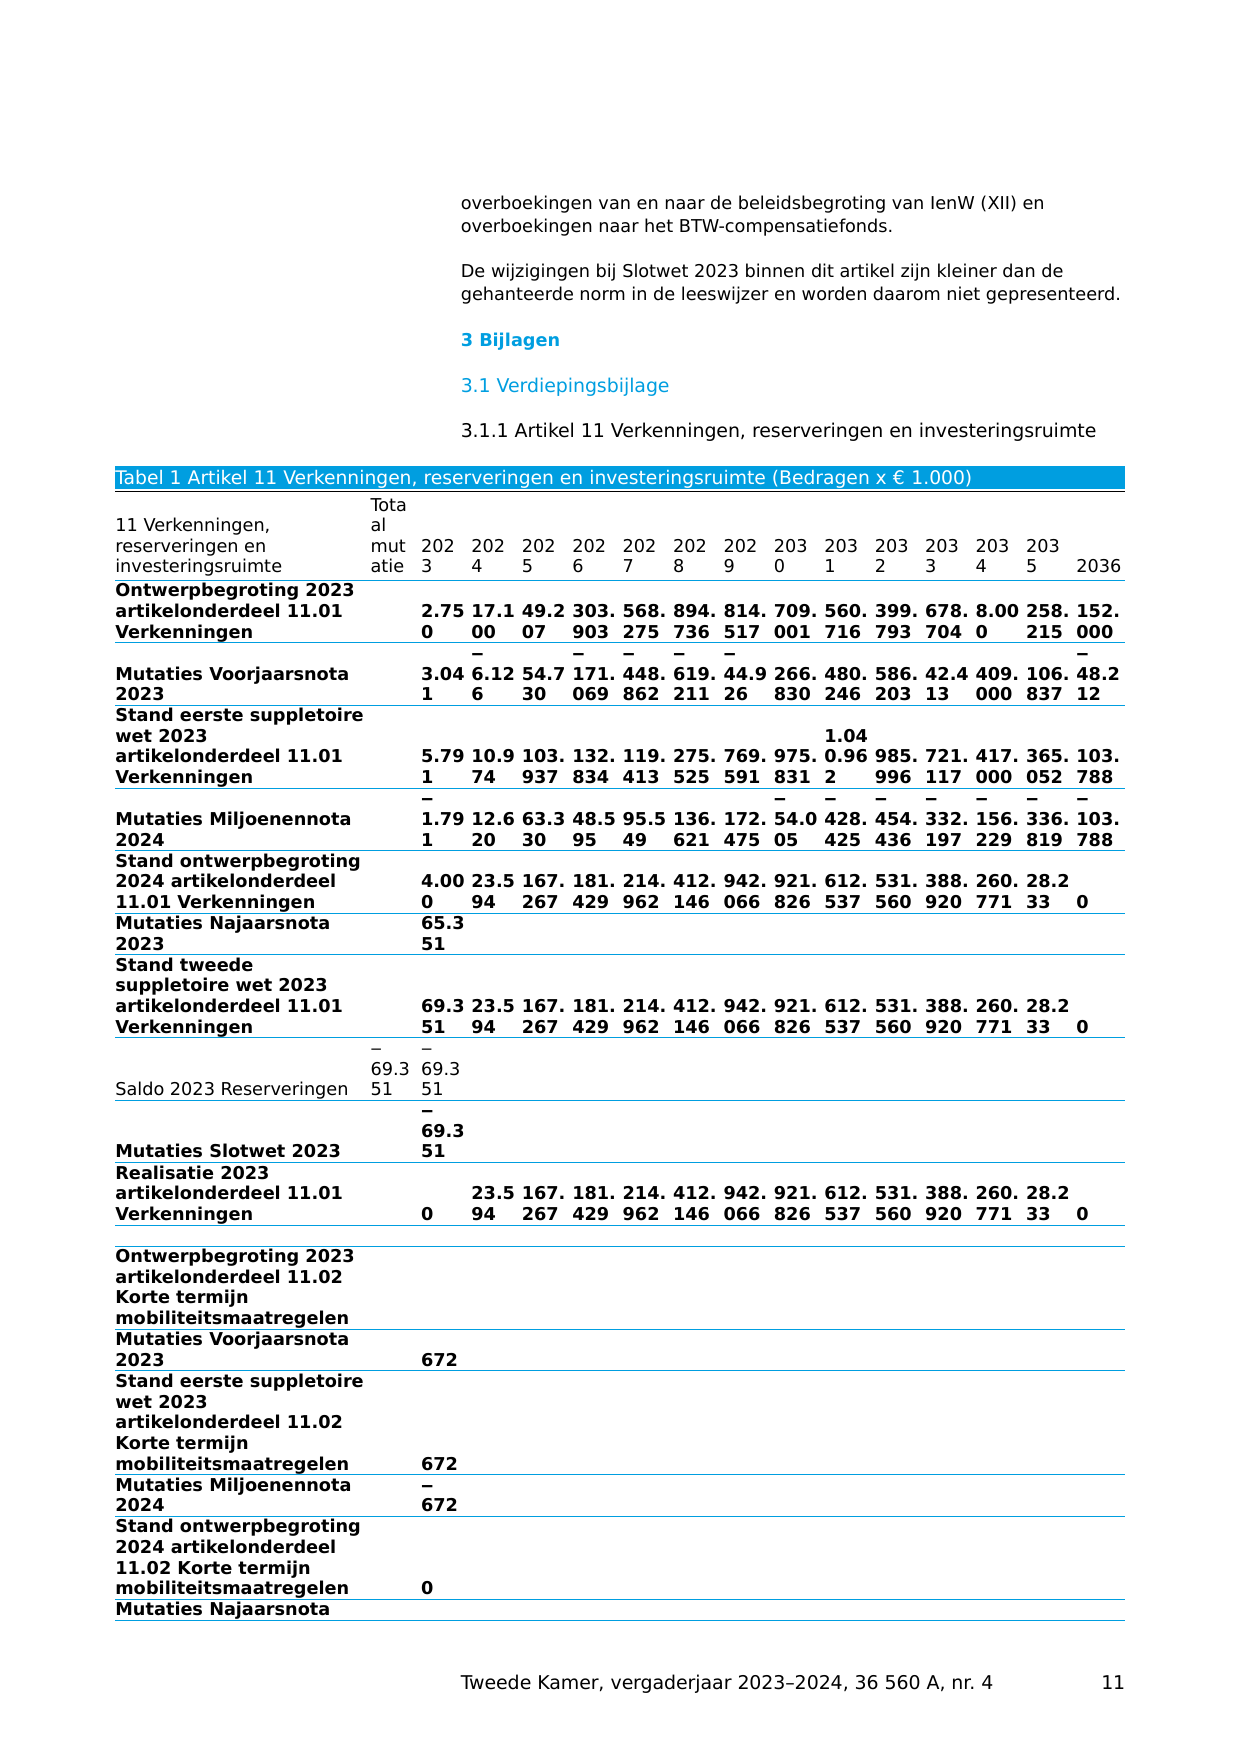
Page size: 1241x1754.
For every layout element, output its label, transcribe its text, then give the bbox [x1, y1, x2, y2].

table_cell 152.000 [1073, 581, 1125, 642]
table_cell [872, 1371, 922, 1474]
table_cell [368, 914, 418, 954]
table_cell [368, 1226, 418, 1246]
table_cell [973, 1330, 1023, 1370]
table_cell ‒ 48.212 [1073, 643, 1125, 705]
table_cell [771, 1226, 821, 1246]
table_cell Totaal mutatie [368, 492, 418, 580]
table_cell [922, 1475, 972, 1516]
table_cell ‒ 454.436 [872, 789, 922, 850]
table_cell ‒ 332.197 [922, 789, 972, 850]
table_cell [872, 1101, 922, 1162]
table_cell 49.207 [519, 581, 569, 642]
table_cell Mutaties Slotwet 2023 [115, 1101, 367, 1162]
table_cell [872, 1600, 922, 1620]
table_cell [922, 1371, 972, 1474]
table_cell 260.771 [973, 851, 1023, 912]
table_cell [771, 1371, 821, 1474]
table_cell Realisatie 2023 artikelonderdeel 11.01 Verkenningen [115, 1163, 367, 1224]
table_cell [368, 851, 418, 912]
table_cell 2025 [519, 492, 569, 580]
table_cell [368, 1101, 418, 1162]
table_cell Mutaties Miljoenennota 2024 [115, 789, 367, 850]
table_cell 0 [1073, 851, 1125, 912]
table_cell [569, 1371, 619, 1474]
table_cell [872, 914, 922, 954]
table_cell [1023, 1475, 1073, 1516]
table_cell [1073, 1600, 1125, 1620]
table_cell [569, 1226, 619, 1246]
table_cell 2028 [670, 492, 720, 580]
table_cell Ontwerpbegroting 2023 artikelonderdeel 11.01 Verkenningen [115, 581, 367, 642]
table_cell [1023, 1371, 1073, 1474]
table_cell [115, 1226, 367, 1246]
table_cell [620, 1038, 670, 1100]
table_cell 417.000 [973, 706, 1023, 788]
table_cell ‒ 103.788 [1073, 789, 1125, 850]
table_cell [922, 1038, 972, 1100]
table_cell 12.620 [468, 789, 519, 850]
table_cell 0 [418, 1163, 468, 1224]
table_cell [519, 1371, 569, 1474]
table_cell [1073, 1371, 1125, 1474]
table_cell [922, 1247, 972, 1329]
table_cell Mutaties Voorjaarsnota 2023 [115, 643, 367, 705]
table_cell ‒ 619.211 [670, 643, 720, 705]
table_cell 612.537 [821, 955, 872, 1037]
table_cell 167.267 [519, 955, 569, 1037]
table_cell 709.001 [771, 581, 821, 642]
table_cell [872, 1247, 922, 1329]
table_cell [1023, 1600, 1073, 1620]
table_cell [368, 789, 418, 850]
table_cell [519, 1226, 569, 1246]
table_cell [720, 1330, 771, 1370]
table_cell [368, 1517, 418, 1599]
table_cell [973, 1226, 1023, 1246]
table_cell [620, 1517, 670, 1599]
table_cell [468, 914, 519, 954]
table_cell [670, 1330, 720, 1370]
table_cell 48.595 [569, 789, 619, 850]
table_cell [519, 1101, 569, 1162]
table_cell ‒ 69.351 [368, 1038, 418, 1100]
table_cell Stand ontwerpbegroting 2024 artikelonderdeel 11.02 Korte termijn mobiliteitsmaatregelen [115, 1517, 367, 1599]
table_cell 136.621 [670, 789, 720, 850]
table_cell [569, 1475, 619, 1516]
table_cell [821, 1330, 872, 1370]
table_cell ‒ 6.126 [468, 643, 519, 705]
table_cell [670, 914, 720, 954]
table_cell [720, 914, 771, 954]
table_cell ‒ 448.862 [620, 643, 670, 705]
text De wijzigingen bij Slotwet 2023 binnen dit artikel zijn kleiner dan de gehanteerde norm in de leeswijzer en worden daarom niet gepresenteerd. [461, 259, 1125, 305]
table_cell [821, 1038, 872, 1100]
table_cell [1023, 1247, 1073, 1329]
table_cell 3.041 [418, 643, 468, 705]
table_cell 2036 [1073, 492, 1125, 580]
table_cell [620, 1247, 670, 1329]
table_cell 275.525 [670, 706, 720, 788]
table_cell [720, 1517, 771, 1599]
table_cell ‒ 156.229 [973, 789, 1023, 850]
table_cell [922, 1517, 972, 1599]
table_cell [973, 1517, 1023, 1599]
table_cell [468, 1101, 519, 1162]
table_cell [368, 1163, 418, 1224]
table_cell [1023, 1517, 1073, 1599]
table_cell 2035 [1023, 492, 1073, 580]
table_cell 921.826 [771, 1163, 821, 1224]
table_cell 2027 [620, 492, 670, 580]
table_cell 388.920 [922, 1163, 972, 1224]
table_cell [519, 1247, 569, 1329]
table_cell [468, 1247, 519, 1329]
table_cell [569, 1038, 619, 1100]
table_cell 17.100 [468, 581, 519, 642]
table_cell 167.267 [519, 1163, 569, 1224]
table_cell 365.052 [1023, 706, 1073, 788]
table_cell 814.517 [720, 581, 771, 642]
table_cell 568.275 [620, 581, 670, 642]
table_cell [973, 1038, 1023, 1100]
table_cell [368, 955, 418, 1037]
table_cell 258.215 [1023, 581, 1073, 642]
table_cell ‒ 672 [418, 1475, 468, 1516]
table_cell 975.831 [771, 706, 821, 788]
table_cell 23.594 [468, 1163, 519, 1224]
table_cell 106.837 [1023, 643, 1073, 705]
table_cell 388.920 [922, 955, 972, 1037]
table_cell Stand eerste suppletoire wet 2023 artikelonderdeel 11.02 Korte termijn mobiliteitsmaatregelen [115, 1371, 367, 1474]
table_cell [1073, 1247, 1125, 1329]
table_cell 586.203 [872, 643, 922, 705]
table_cell 23.594 [468, 851, 519, 912]
table_cell 2023 [418, 492, 468, 580]
table_cell 23.594 [468, 955, 519, 1037]
table_cell 612.537 [821, 1163, 872, 1224]
table_cell 63.330 [519, 789, 569, 850]
table_cell [670, 1101, 720, 1162]
table_cell [620, 1600, 670, 1620]
table_cell 42.413 [922, 643, 972, 705]
table_cell 266.830 [771, 643, 821, 705]
table_cell 260.771 [973, 1163, 1023, 1224]
table_cell 531.560 [872, 955, 922, 1037]
table_cell 119.413 [620, 706, 670, 788]
table_cell [922, 1600, 972, 1620]
table_cell 921.826 [771, 955, 821, 1037]
table_cell [368, 706, 418, 788]
table_cell [418, 1600, 468, 1620]
table_cell [821, 1101, 872, 1162]
table_cell ‒ 69.351 [418, 1038, 468, 1100]
table_cell [1023, 1226, 1073, 1246]
table_cell [620, 1226, 670, 1246]
table_cell [821, 1226, 872, 1246]
table_cell [569, 1517, 619, 1599]
title 3.1.1 Artikel 11 Verkenningen, reserveringen en investeringsruimte [461, 420, 1125, 442]
table_cell 214.962 [620, 1163, 670, 1224]
table_cell [620, 1101, 670, 1162]
table_cell 303.903 [569, 581, 619, 642]
table_cell 412.146 [670, 1163, 720, 1224]
table_cell [670, 1517, 720, 1599]
table_cell [620, 1330, 670, 1370]
table_cell [720, 1101, 771, 1162]
table_cell [973, 1371, 1023, 1474]
table_cell 0 [1073, 955, 1125, 1037]
table_cell [1023, 1330, 1073, 1370]
text overboekingen van en naar de beleidsbegroting van IenW (XII) en overboekingen naar het BTW-compensatiefonds. [461, 191, 1125, 237]
table_cell 942.066 [720, 851, 771, 912]
table_cell [569, 1247, 619, 1329]
table_cell Mutaties Najaarsnota [115, 1600, 367, 1620]
table_cell ‒ 428.425 [821, 789, 872, 850]
table_cell 985.996 [872, 706, 922, 788]
table_cell [620, 1475, 670, 1516]
table_cell [1073, 1330, 1125, 1370]
table_cell 10.974 [468, 706, 519, 788]
table_cell ‒ 54.005 [771, 789, 821, 850]
table_cell [720, 1371, 771, 1474]
table_cell 214.962 [620, 851, 670, 912]
table_cell 942.066 [720, 1163, 771, 1224]
table_cell [872, 1517, 922, 1599]
table_cell [771, 1247, 821, 1329]
table_cell [670, 1038, 720, 1100]
table_cell 172.475 [720, 789, 771, 850]
table_cell 28.233 [1023, 955, 1073, 1037]
table_cell [872, 1038, 922, 1100]
table_cell [368, 581, 418, 642]
table_cell 531.560 [872, 1163, 922, 1224]
table_cell ‒ 1.791 [418, 789, 468, 850]
table_cell [771, 1330, 821, 1370]
table_cell [872, 1475, 922, 1516]
table_cell [771, 1101, 821, 1162]
table_cell 412.146 [670, 955, 720, 1037]
table_cell [519, 1475, 569, 1516]
table_cell Mutaties Voorjaarsnota 2023 [115, 1330, 367, 1370]
table_cell [519, 914, 569, 954]
table_cell 480.246 [821, 643, 872, 705]
table_cell 65.351 [418, 914, 468, 954]
table_cell [569, 1101, 619, 1162]
table_cell 412.146 [670, 851, 720, 912]
table_cell [670, 1247, 720, 1329]
table_cell [1073, 1475, 1125, 1516]
title 3 Bijlagen [461, 328, 1125, 351]
table_cell 54.730 [519, 643, 569, 705]
table_cell [973, 1600, 1023, 1620]
table_cell Mutaties Najaarsnota 2023 [115, 914, 367, 954]
table_cell 2032 [872, 492, 922, 580]
table_cell [1023, 914, 1073, 954]
table_cell [821, 1247, 872, 1329]
table_cell 2026 [569, 492, 619, 580]
table_cell [872, 1226, 922, 1246]
table_cell [368, 1247, 418, 1329]
table_cell 2034 [973, 492, 1023, 580]
table_cell [922, 914, 972, 954]
table_cell [368, 1371, 418, 1474]
table_cell 894.736 [670, 581, 720, 642]
table_cell [620, 914, 670, 954]
table_cell 2031 [821, 492, 872, 580]
table_cell [1023, 1101, 1073, 1162]
table_cell 2029 [720, 492, 771, 580]
table_cell 181.429 [569, 851, 619, 912]
table_cell 721.117 [922, 706, 972, 788]
table_cell [771, 1517, 821, 1599]
table_cell [468, 1475, 519, 1516]
table_cell Ontwerpbegroting 2023 artikelonderdeel 11.02 Korte termijn mobiliteitsmaatregelen [115, 1247, 367, 1329]
table_cell 2030 [771, 492, 821, 580]
table_cell 11 Verkenningen, reserveringen en investeringsruimte [115, 492, 367, 580]
table_cell [468, 1371, 519, 1474]
table_cell [569, 1330, 619, 1370]
table_cell [569, 914, 619, 954]
table_cell 672 [418, 1330, 468, 1370]
table_cell [468, 1038, 519, 1100]
table_cell Saldo 2023 Reserveringen [115, 1038, 367, 1100]
table_cell [368, 1475, 418, 1516]
table_cell 28.233 [1023, 851, 1073, 912]
table_cell Mutaties Miljoenennota 2024 [115, 1475, 367, 1516]
table_cell [468, 1330, 519, 1370]
table_cell 8.000 [973, 581, 1023, 642]
table_cell [468, 1600, 519, 1620]
table_cell 2.750 [418, 581, 468, 642]
table_cell [771, 1475, 821, 1516]
table_cell 103.937 [519, 706, 569, 788]
table_cell [670, 1600, 720, 1620]
table_cell 942.066 [720, 955, 771, 1037]
table_cell ‒ 69.351 [418, 1101, 468, 1162]
table_cell 167.267 [519, 851, 569, 912]
table_cell [821, 1600, 872, 1620]
table_cell 0 [418, 1517, 468, 1599]
table_cell 132.834 [569, 706, 619, 788]
table_cell [973, 914, 1023, 954]
table_cell [519, 1517, 569, 1599]
table_cell [720, 1247, 771, 1329]
table_cell [771, 1600, 821, 1620]
table_cell [973, 1475, 1023, 1516]
table_cell 181.429 [569, 955, 619, 1037]
table_cell [468, 1517, 519, 1599]
table_cell 214.962 [620, 955, 670, 1037]
table_cell 409.000 [973, 643, 1023, 705]
table_cell [1023, 1038, 1073, 1100]
table_cell [771, 1038, 821, 1100]
table_cell 672 [418, 1371, 468, 1474]
table_cell 95.549 [620, 789, 670, 850]
table_cell Stand tweede suppletoire wet 2023 artikelonderdeel 11.01 Verkenningen [115, 955, 367, 1037]
table_cell ‒ 171.069 [569, 643, 619, 705]
table_cell ‒ 336.819 [1023, 789, 1073, 850]
table_cell 388.920 [922, 851, 972, 912]
table_cell [1073, 914, 1125, 954]
table_cell [569, 1600, 619, 1620]
table_cell 2033 [922, 492, 972, 580]
table_cell 5.791 [418, 706, 468, 788]
table_cell [1073, 1226, 1125, 1246]
table_cell 0 [1073, 1163, 1125, 1224]
table_cell 28.233 [1023, 1163, 1073, 1224]
table_cell [519, 1600, 569, 1620]
title 3.1 Verdiepingsbijlage [461, 375, 1125, 397]
table_cell [368, 1330, 418, 1370]
table_cell [418, 1226, 468, 1246]
table_cell [1073, 1038, 1125, 1100]
table_cell 1.040.962 [821, 706, 872, 788]
table_cell [468, 1226, 519, 1246]
table_cell [670, 1475, 720, 1516]
table_cell 921.826 [771, 851, 821, 912]
table_cell 678.704 [922, 581, 972, 642]
table_cell [973, 1247, 1023, 1329]
table_cell [922, 1226, 972, 1246]
table_cell [368, 643, 418, 705]
table_cell [922, 1330, 972, 1370]
table_cell [670, 1371, 720, 1474]
table_cell [872, 1330, 922, 1370]
table_cell [720, 1226, 771, 1246]
table_cell [368, 1600, 418, 1620]
table_cell [922, 1101, 972, 1162]
table_cell [720, 1600, 771, 1620]
table_cell 531.560 [872, 851, 922, 912]
table_cell [771, 914, 821, 954]
table_cell 103.788 [1073, 706, 1125, 788]
table_cell 181.429 [569, 1163, 619, 1224]
table_cell [821, 914, 872, 954]
table_cell [1073, 1101, 1125, 1162]
table_cell 4.000 [418, 851, 468, 912]
table_cell [821, 1475, 872, 1516]
table_cell 2024 [468, 492, 519, 580]
table_cell [620, 1371, 670, 1474]
table_cell 69.351 [418, 955, 468, 1037]
table_cell [519, 1038, 569, 1100]
table_cell [720, 1038, 771, 1100]
table_cell 612.537 [821, 851, 872, 912]
table_cell [821, 1517, 872, 1599]
table_cell [821, 1371, 872, 1474]
table_cell [418, 1247, 468, 1329]
table_cell ‒ 44.926 [720, 643, 771, 705]
table_cell 260.771 [973, 955, 1023, 1037]
table_cell [670, 1226, 720, 1246]
table_cell Stand ontwerpbegroting 2024 artikelonderdeel 11.01 Verkenningen [115, 851, 367, 912]
table_cell 399.793 [872, 581, 922, 642]
table_cell [720, 1475, 771, 1516]
table_cell Stand eerste suppletoire wet 2023 artikelonderdeel 11.01 Verkenningen [115, 706, 367, 788]
table_cell [973, 1101, 1023, 1162]
table_cell 560.716 [821, 581, 872, 642]
table_cell 769.591 [720, 706, 771, 788]
table_cell [1073, 1517, 1125, 1599]
table_cell [519, 1330, 569, 1370]
